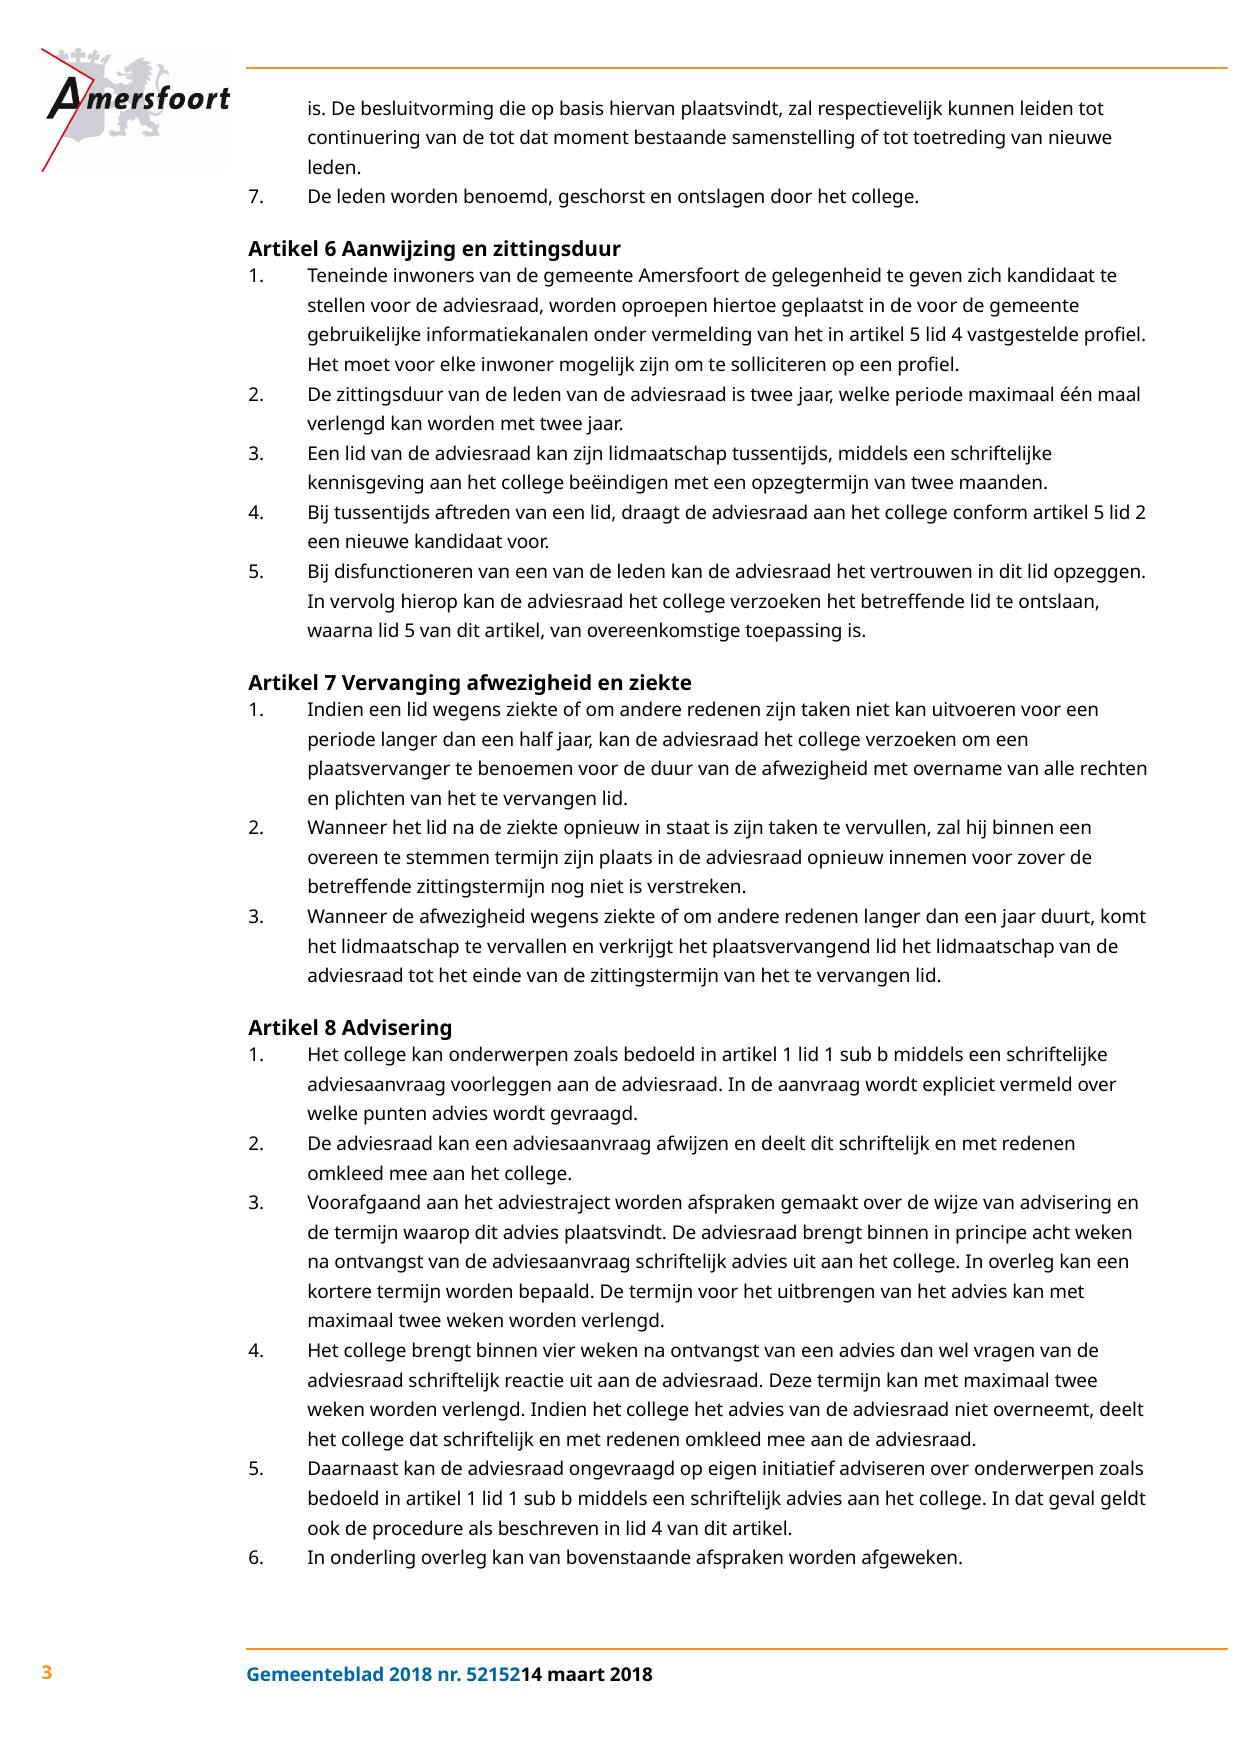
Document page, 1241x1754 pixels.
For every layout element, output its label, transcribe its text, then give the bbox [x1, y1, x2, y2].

list De zittingsduur van de leden van de adviesraad is twee jaar, welke periode maximaal één maal verlengd kan worden met twee jaar. [248, 381, 1152, 436]
text Artikel 7 Vervanging afwezigheid en ziekte [248, 668, 1152, 696]
list Een lid van de adviesraad kan zijn lidmaatschap tussentijds, middels een schriftelijke kennisgeving aan het college beëindigen met een opzegtermijn van twee maanden. [248, 440, 1152, 495]
list Indien een lid wegens ziekte of om andere redenen zijn taken niet kan uitvoeren voor een periode langer dan een half jaar, kan de adviesraad het college verzoeken om een plaatsvervanger te benoemen voor de duur van de afwezigheid met overname van alle rechten en plichten van het te vervangen lid. [248, 696, 1152, 811]
list Bij tussentijds aftreden van een lid, draagt de adviesraad aan het college conform artikel 5 lid 2 een nieuwe kandidaat voor. [248, 499, 1152, 554]
list In onderling overleg kan van bovenstaande afspraken worden afgeweken. [248, 1544, 1152, 1570]
picture [41, 47, 231, 172]
list Teneinde inwoners van de gemeente Amersfoort de gelegenheid te geven zich kandidaat te stellen voor de adviesraad, worden oproepen hiertoe geplaatst in de voor de gemeente gebruikelijke informatiekanalen onder vermelding van het in artikel 5 lid 4 vastgestelde profiel. Het moet voor elke inwoner mogelijk zijn om te solliciteren op een profiel. [248, 262, 1152, 377]
list Wanneer het lid na de ziekte opnieuw in staat is zijn taken te vervullen, zal hij binnen een overeen te stemmen termijn zijn plaats in de adviesraad opnieuw innemen voor zover de betreffende zittingstermijn nog niet is verstreken. [248, 814, 1152, 899]
list Het college kan onderwerpen zoals bedoeld in artikel 1 lid 1 sub b middels een schriftelijke adviesaanvraag voorleggen aan de adviesraad. In de aanvraag wordt expliciet vermeld over welke punten advies wordt gevraagd. [248, 1041, 1152, 1126]
list De leden worden benoemd, geschorst en ontslagen door het college. [248, 183, 1152, 209]
list Wanneer de afwezigheid wegens ziekte of om andere redenen langer dan een jaar duurt, komt het lidmaatschap te vervallen en verkrijgt het plaatsvervangend lid het lidmaatschap van de adviesraad tot het einde van de zittingstermijn van het te vervangen lid. [248, 903, 1152, 988]
list De adviesraad kan een adviesaanvraag afwijzen en deelt dit schriftelijk en met redenen omkleed mee aan het college. [248, 1130, 1152, 1185]
list Daarnaast kan de adviesraad ongevraagd op eigen initiatief adviseren over onderwerpen zoals bedoeld in artikel 1 lid 1 sub b middels een schriftelijk advies aan het college. In dat geval geldt ook de procedure als beschreven in lid 4 van dit artikel. [248, 1456, 1152, 1540]
list Voorafgaand aan het adviestraject worden afspraken gemaakt over de wijze van advisering en de termijn waarop dit advies plaatsvindt. De adviesraad brengt binnen in principe acht weken na ontvangst van de adviesaanvraag schriftelijk advies uit aan het college. In overleg kan een kortere termijn worden bepaald. De termijn voor het uitbrengen van het advies kan met maximaal twee weken worden verlengd. [248, 1189, 1152, 1333]
list is. De besluitvorming die op basis hiervan plaatsvindt, zal respectievelijk kunnen leiden tot continuering van de tot dat moment bestaande samenstelling of tot toetreding van nieuwe leden. [248, 95, 1152, 180]
list Bij disfunctioneren van een van de leden kan de adviesraad het vertrouwen in dit lid opzeggen. In vervolg hierop kan de adviesraad het college verzoeken het betreffende lid te ontslaan, waarna lid 5 van dit artikel, van overeenkomstige toepassing is. [248, 558, 1152, 643]
text Artikel 8 Advisering [248, 1013, 1152, 1041]
list Het college brengt binnen vier weken na ontvangst van een advies dan wel vragen van de adviesraad schriftelijk reactie uit aan de adviesraad. Deze termijn kan met maximaal twee weken worden verlengd. Indien het college het advies van de adviesraad niet overneemt, deelt het college dat schriftelijk en met redenen omkleed mee aan de adviesraad. [248, 1337, 1152, 1452]
text Artikel 6 Aanwijzing en zittingsduur [248, 234, 1152, 262]
